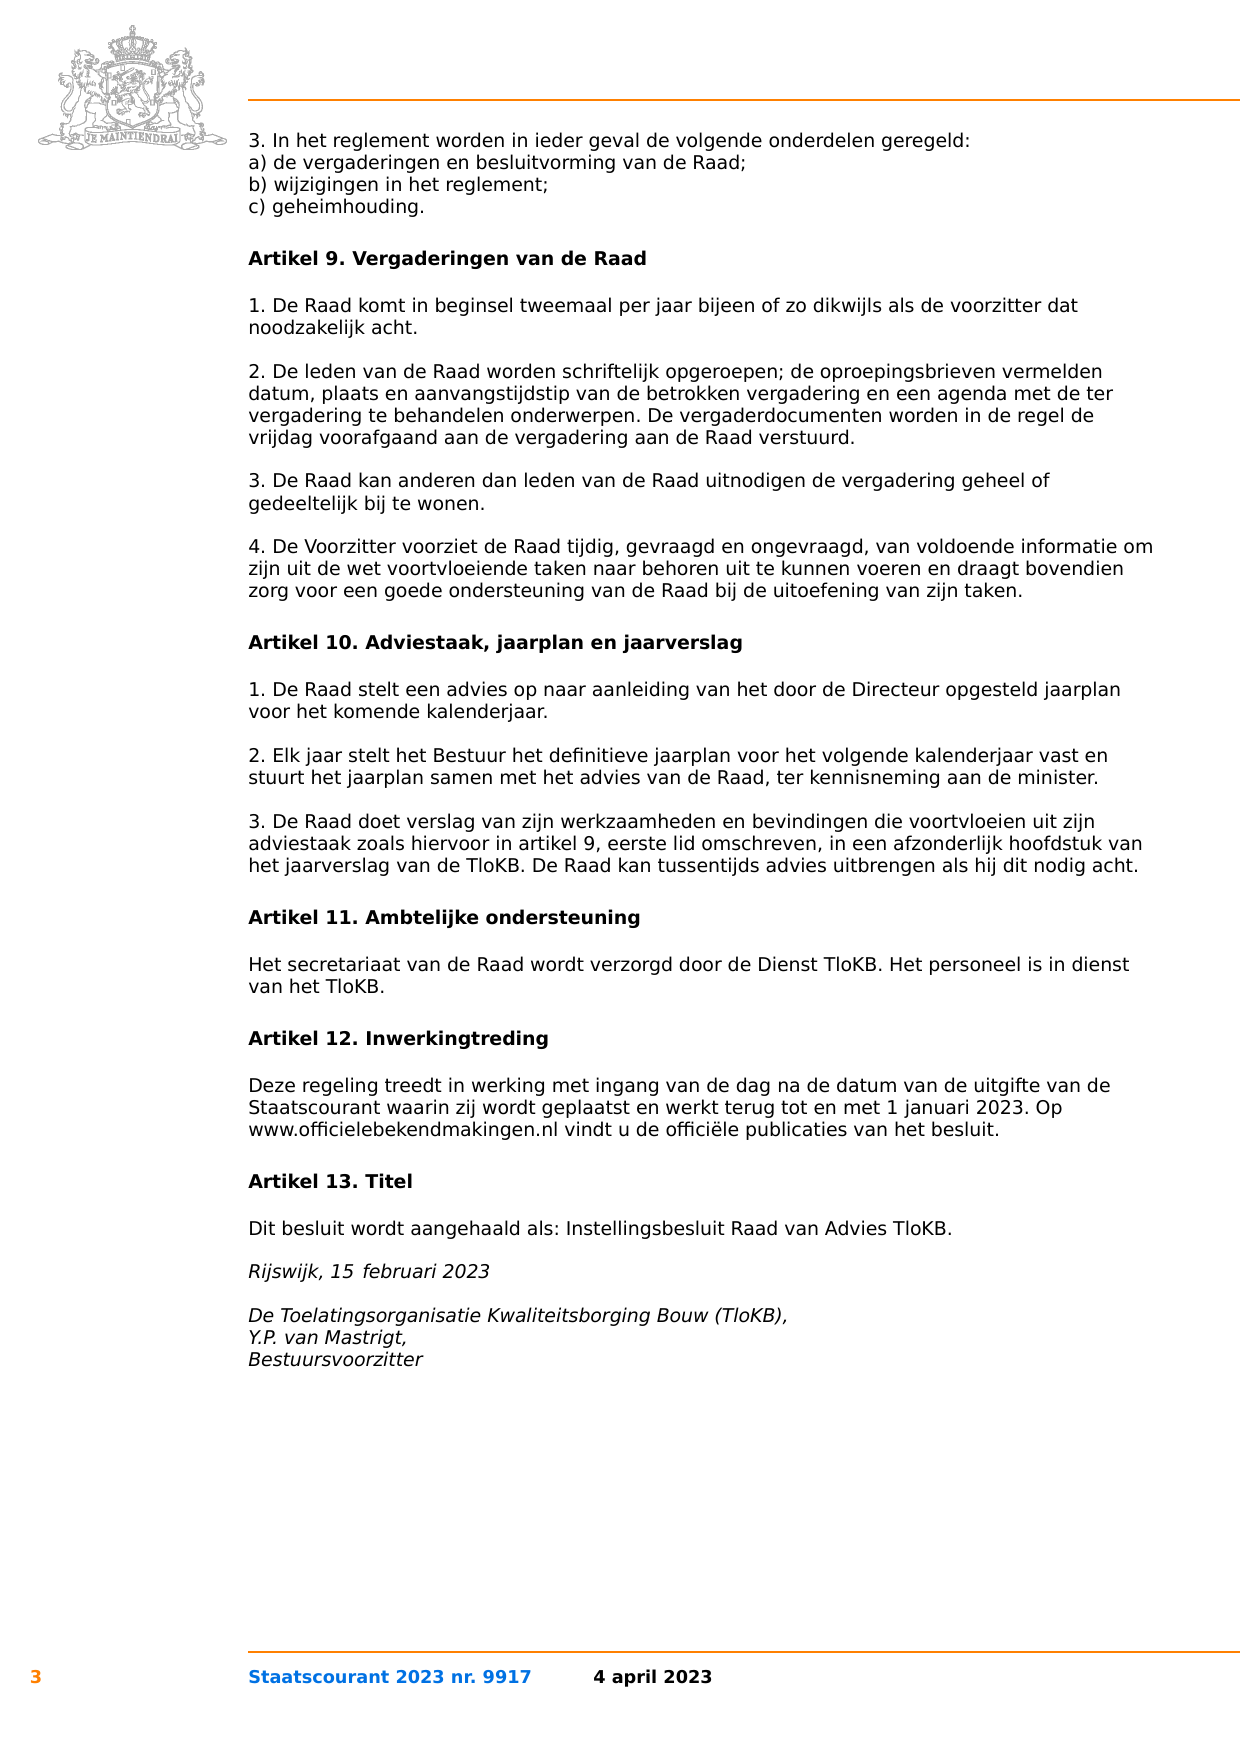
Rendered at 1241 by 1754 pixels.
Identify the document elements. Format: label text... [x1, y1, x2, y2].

subtitle Artikel 10. Adviestaak, jaarplan en jaarverslag [248, 632, 1163, 654]
picture [38, 25, 227, 150]
subtitle Artikel 13. Titel [248, 1171, 1163, 1193]
text Dit besluit wordt aangehaald als: Instellingsbesluit Raad van Advies TloKB. [248, 1218, 1163, 1239]
text 3. De Raad kan anderen dan leden van de Raad uitnodigen de vergadering geheel of gedeeltelijk bij te wonen. [248, 470, 1163, 514]
text b) wijzigingen in het reglement; [248, 174, 1163, 196]
text Deze regeling treedt in werking met ingang van de dag na de datum van de uitgifte van de Staatscourant waarin zij wordt geplaatst en werkt terug tot en met 1 januari 2023. Op www.officielebekendmakingen.nl vindt u de officiële publicaties van het besluit. [248, 1075, 1163, 1141]
subtitle Artikel 12. Inwerkingtreding [248, 1028, 1163, 1050]
text c) geheimhouding. [248, 196, 1163, 218]
text 3. De Raad doet verslag van zijn werkzaamheden en bevindingen die voortvloeien uit zijn adviestaak zoals hiervoor in artikel 9, eerste lid omschreven, in een afzonderlijk hoofdstuk van het jaarverslag van de TloKB. De Raad kan tussentijds advies uitbrengen als hij dit nodig acht. [248, 811, 1163, 877]
text 4. De Voorzitter voorziet de Raad tijdig, gevraagd en ongevraagd, van voldoende informatie om zijn uit de wet voortvloeiende taken naar behoren uit te kunnen voeren en draagt bovendien zorg voor een goede ondersteuning van de Raad bij de uitoefening van zijn taken. [248, 536, 1163, 602]
subtitle Artikel 11. Ambtelijke ondersteuning [248, 907, 1163, 929]
text 2. Elk jaar stelt het Bestuur het definitieve jaarplan voor het volgende kalenderjaar vast en stuurt het jaarplan samen met het advies van de Raad, ter kennisneming aan de minister. [248, 745, 1163, 789]
text 2. De leden van de Raad worden schriftelijk opgeroepen; de oproepingsbrieven vermelden datum, plaats en aanvangstijdstip van de betrokken vergadering en een agenda met de ter vergadering te behandelen onderwerpen. De vergaderdocumenten worden in de regel de vrijdag voorafgaand aan de vergadering aan de Raad verstuurd. [248, 361, 1163, 448]
text 3. In het reglement worden in ieder geval de volgende onderdelen geregeld: [248, 130, 1163, 152]
text a) de vergaderingen en besluitvorming van de Raad; [248, 152, 1163, 174]
text Rijswijk, 15 februari 2023 [248, 1261, 1163, 1283]
text Het secretariaat van de Raad wordt verzorgd door de Dienst TloKB. Het personeel is in dienst van het TloKB. [248, 954, 1163, 998]
text De Toelatingsorganisatie Kwaliteitsborging Bouw (TloKB), Y.P. van Mastrigt, Bestuursvoorzitter [248, 1305, 1163, 1371]
text 1. De Raad komt in beginsel tweemaal per jaar bijeen of zo dikwijls als de voorzitter dat noodzakelijk acht. [248, 295, 1163, 339]
subtitle Artikel 9. Vergaderingen van de Raad [248, 248, 1163, 270]
text 1. De Raad stelt een advies op naar aanleiding van het door de Directeur opgesteld jaarplan voor het komende kalenderjaar. [248, 679, 1163, 723]
